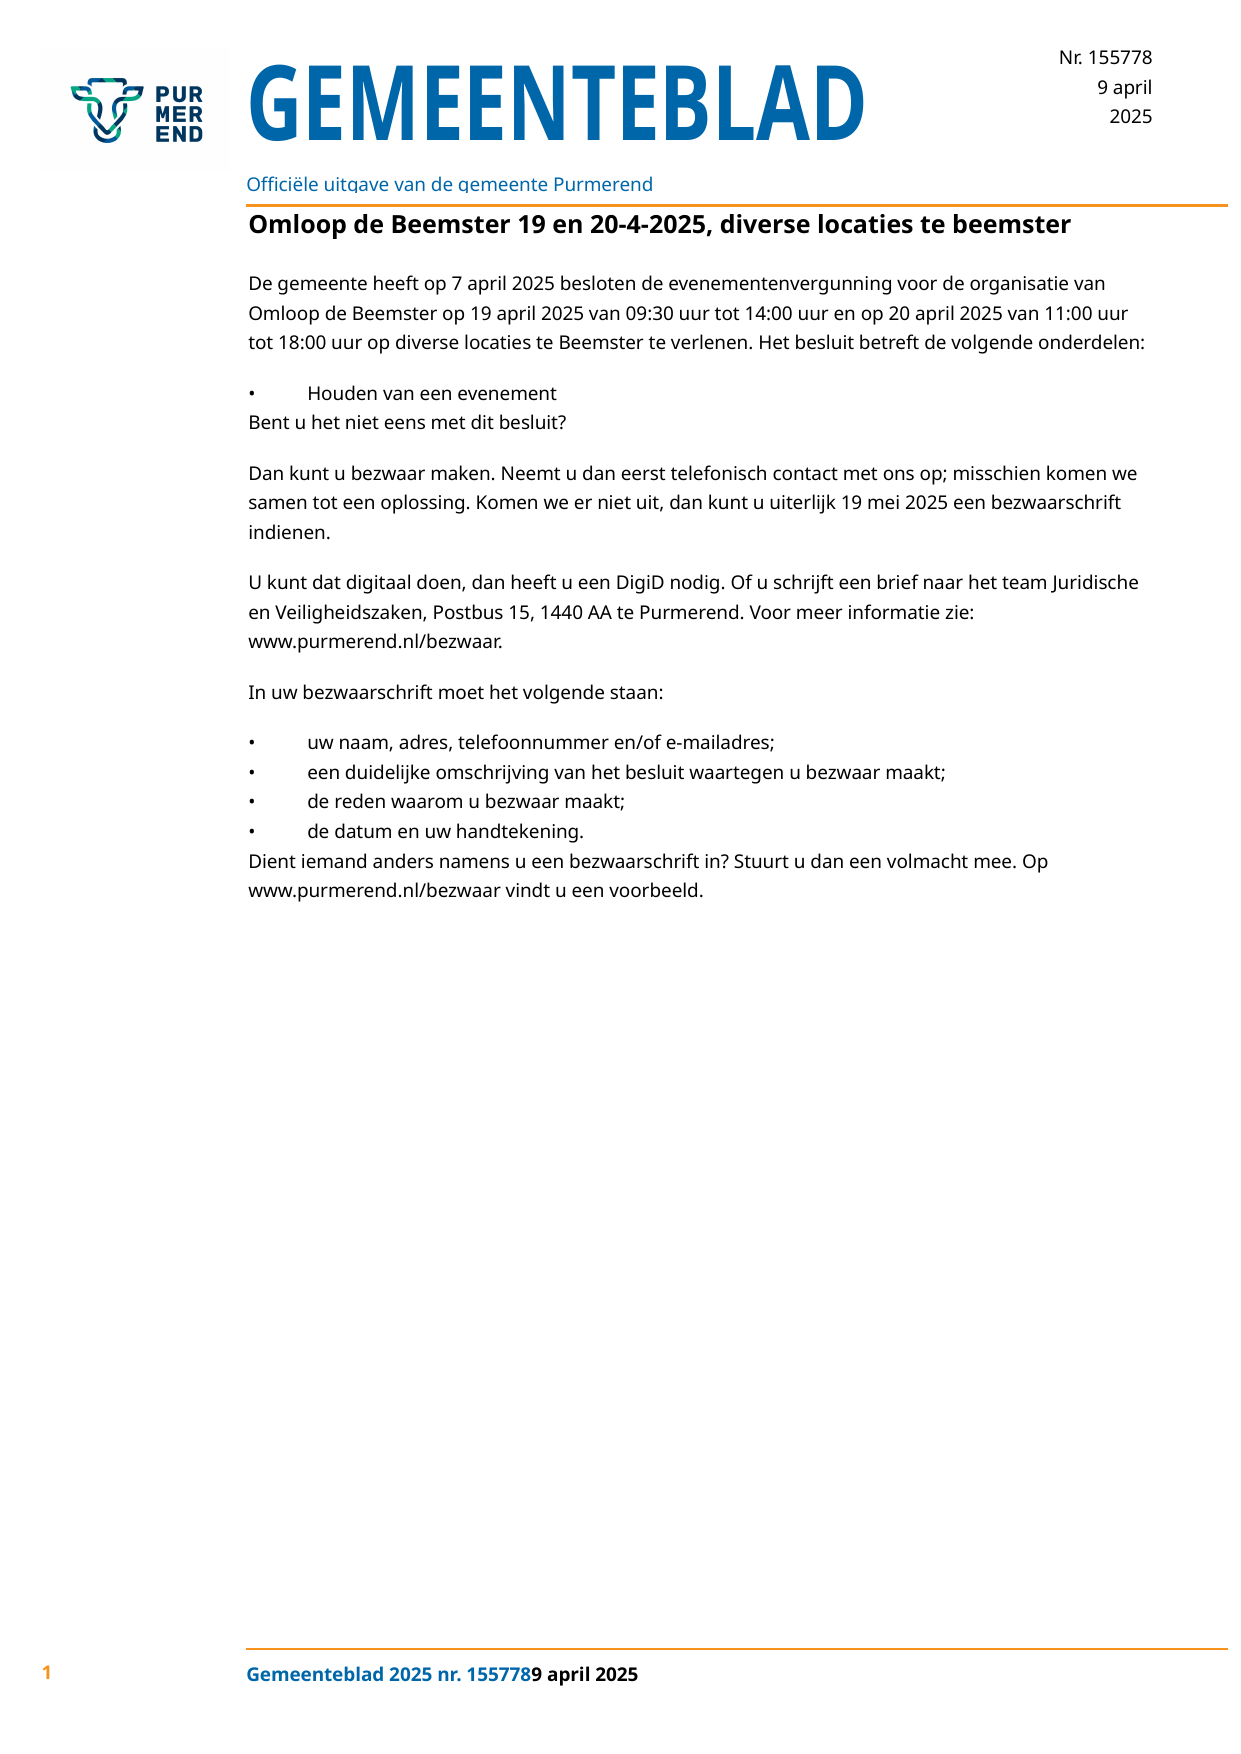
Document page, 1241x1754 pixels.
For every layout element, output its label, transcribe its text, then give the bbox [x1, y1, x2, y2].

text De gemeente heeft op 7 april 2025 besloten de evenementenvergunning voor de organisatie van Omloop de Beemster op 19 april 2025 van 09:30 uur tot 14:00 uur en op 20 april 2025 van 11:00 uur tot 18:00 uur op diverse locaties te Beemster te verlenen. Het besluit betreft de volgende onderdelen: [248, 270, 1152, 355]
text Dan kunt u bezwaar maken. Neemt u dan eerst telefonisch contact met ons op; misschien komen we samen tot een oplossing. Komen we er niet uit, dan kunt u uiterlijk 19 mei 2025 een bezwaarschrift indienen. [248, 460, 1152, 545]
text U kunt dat digitaal doen, dan heeft u een DigiD nodig. Of u schrijft een brief naar het team Juridische en Veiligheidszaken, Postbus 15, 1440 AA te Purmerend. Voor meer informatie zie: www.purmerend.nl/bezwaar. [248, 569, 1152, 654]
text Bent u het niet eens met dit besluit? [248, 409, 1152, 435]
text In uw bezwaarschrift moet het volgende staan: [248, 679, 1152, 705]
list de reden waarom u bezwaar maakt; [248, 789, 1152, 814]
list uw naam, adres, telefoonnummer en/of e-mailadres; [248, 729, 1152, 755]
list Houden van een evenement [248, 380, 1152, 406]
list de datum en uw handtekening. [248, 818, 1152, 844]
text Omloop de Beemster 19 en 20-4-2025, diverse locaties te beemster [248, 207, 1152, 241]
list een duidelijke omschrijving van het besluit waartegen u bezwaar maakt; [248, 759, 1152, 785]
picture [41, 47, 231, 172]
text Dient iemand anders namens u een bezwaarschrift in? Stuurt u dan een volmacht mee. Op www.purmerend.nl/bezwaar vindt u een voorbeeld. [248, 848, 1152, 903]
